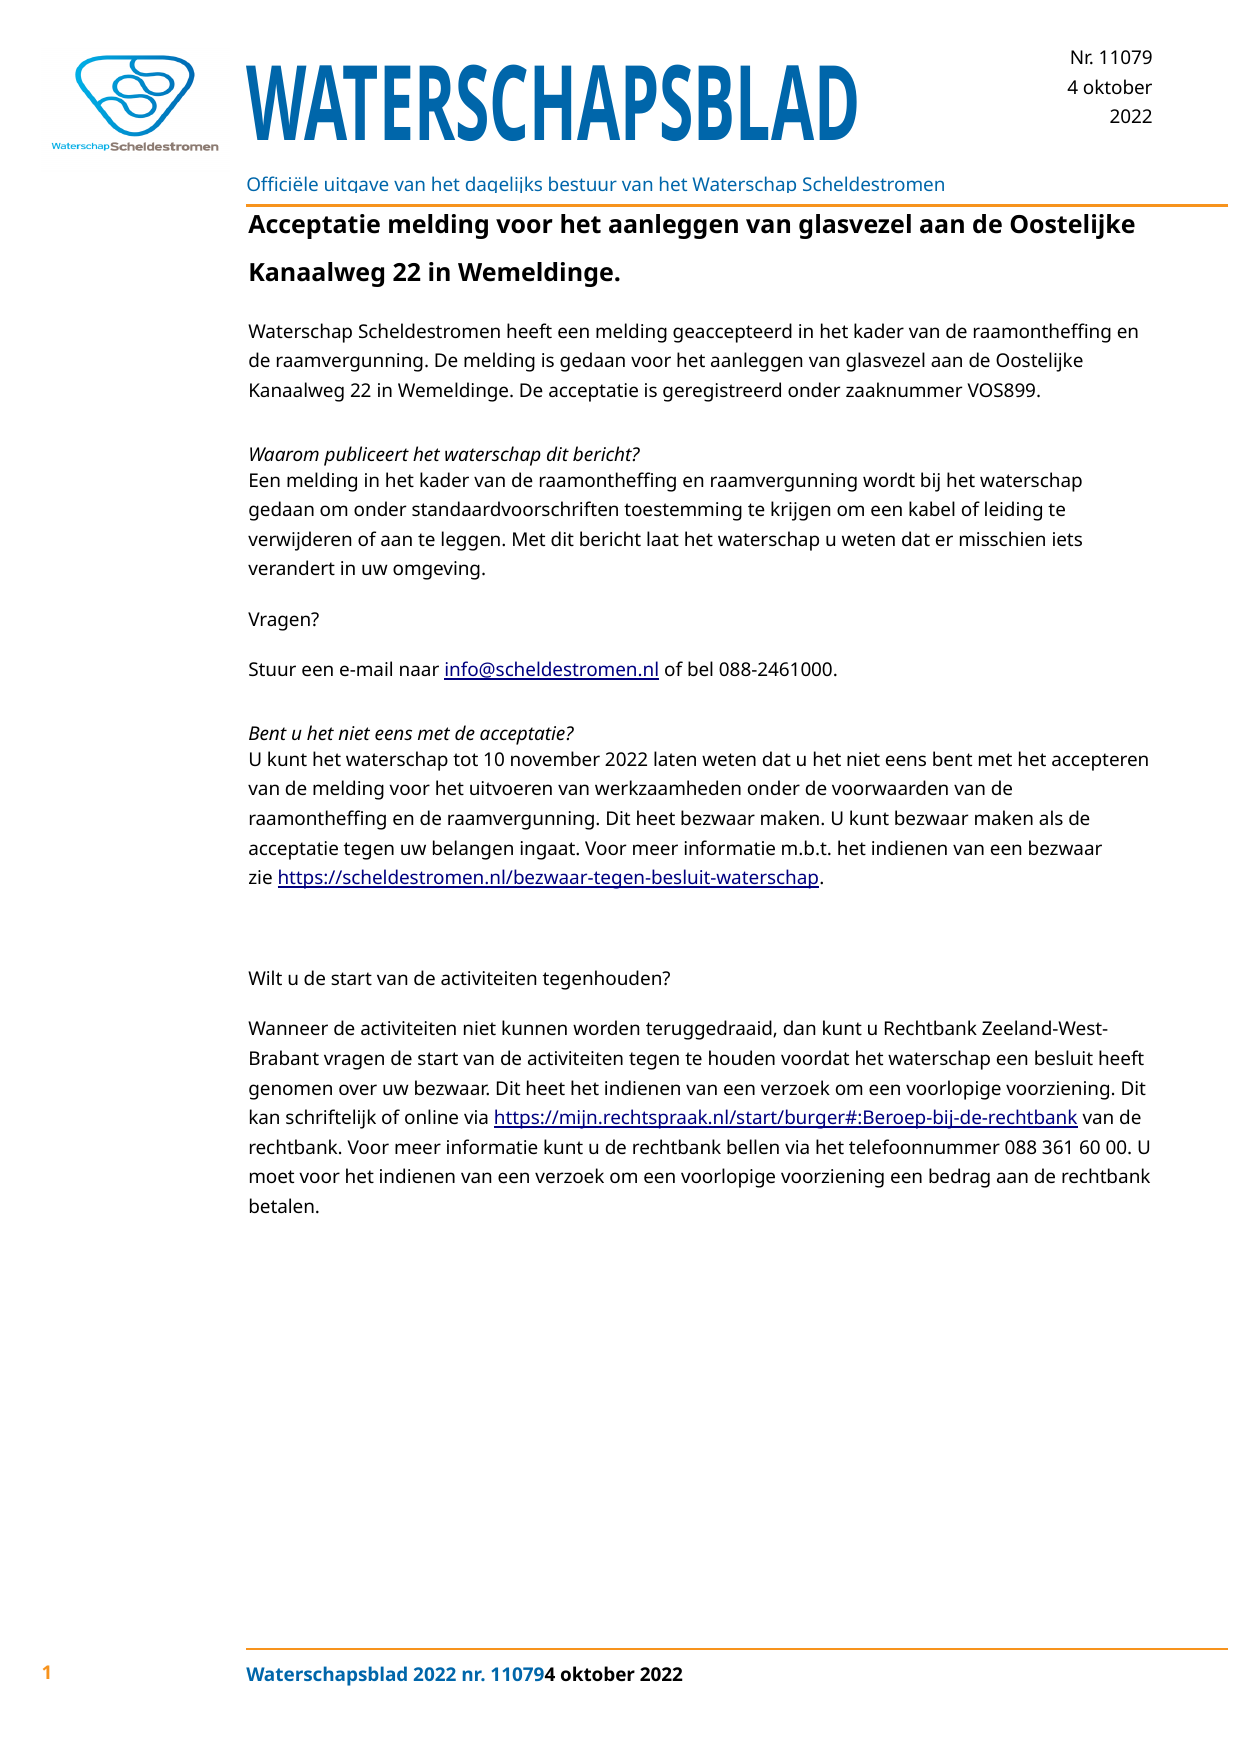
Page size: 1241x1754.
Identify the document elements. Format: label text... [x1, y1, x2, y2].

text Wilt u de start van de activiteiten tegenhouden? [248, 965, 1152, 991]
text Acceptatie melding voor het aanleggen van glasvezel aan de Oostelijke Kanaalweg 22 in Wemeldinge. [248, 207, 1152, 288]
text Waarom publiceert het waterschap dit bericht? [248, 441, 1152, 467]
text U kunt het waterschap tot 10 november 2022 laten weten dat u het niet eens bent met het accepteren van de melding voor het uitvoeren van werkzaamheden onder de voorwaarden van de raamontheffing en de raamvergunning. Dit heet bezwaar maken. U kunt bezwaar maken als de acceptatie tegen uw belangen ingaat. Voor meer informatie m.b.t. het indienen van een bezwaar zie https://scheldestromen.nl/bezwaar-tegen-besluit-waterschap. [248, 746, 1152, 890]
text Wanneer de activiteiten niet kunnen worden teruggedraaid, dan kunt u Rechtbank Zeeland-West-Brabant vragen de start van de activiteiten tegen te houden voordat het waterschap een besluit heeft genomen over uw bezwaar. Dit heet het indienen van een verzoek om een voorlopige voorziening. Dit kan schriftelijk of online via https://mijn.rechtspraak.nl/start/burger#:Beroep-bij-de-rechtbank van de rechtbank. Voor meer informatie kunt u de rechtbank bellen via het telefoonnummer 088 361 60 00. U moet voor het indienen van een verzoek om een voorlopige voorziening een bedrag aan de rechtbank betalen. [248, 1016, 1152, 1219]
text Stuur een e-mail naar info@scheldestromen.nl of bel 088-2461000. [248, 656, 1152, 682]
text Waterschap Scheldestromen heeft een melding geaccepteerd in het kader van de raamontheffing en de raamvergunning. De melding is gedaan voor het aanleggen van glasvezel aan de Oostelijke Kanaalweg 22 in Wemeldinge. De acceptatie is geregistreerd onder zaaknummer VOS899. [248, 318, 1152, 403]
text Een melding in het kader van de raamontheffing en raamvergunning wordt bij het waterschap gedaan om onder standaardvoorschriften toestemming te krijgen om een kabel of leiding te verwijderen of aan te leggen. Met dit bericht laat het waterschap u weten dat er misschien iets verandert in uw omgeving. [248, 467, 1152, 581]
text Vragen? [248, 606, 1152, 632]
picture [41, 47, 231, 172]
text Bent u het niet eens met de acceptatie? [248, 720, 1152, 746]
